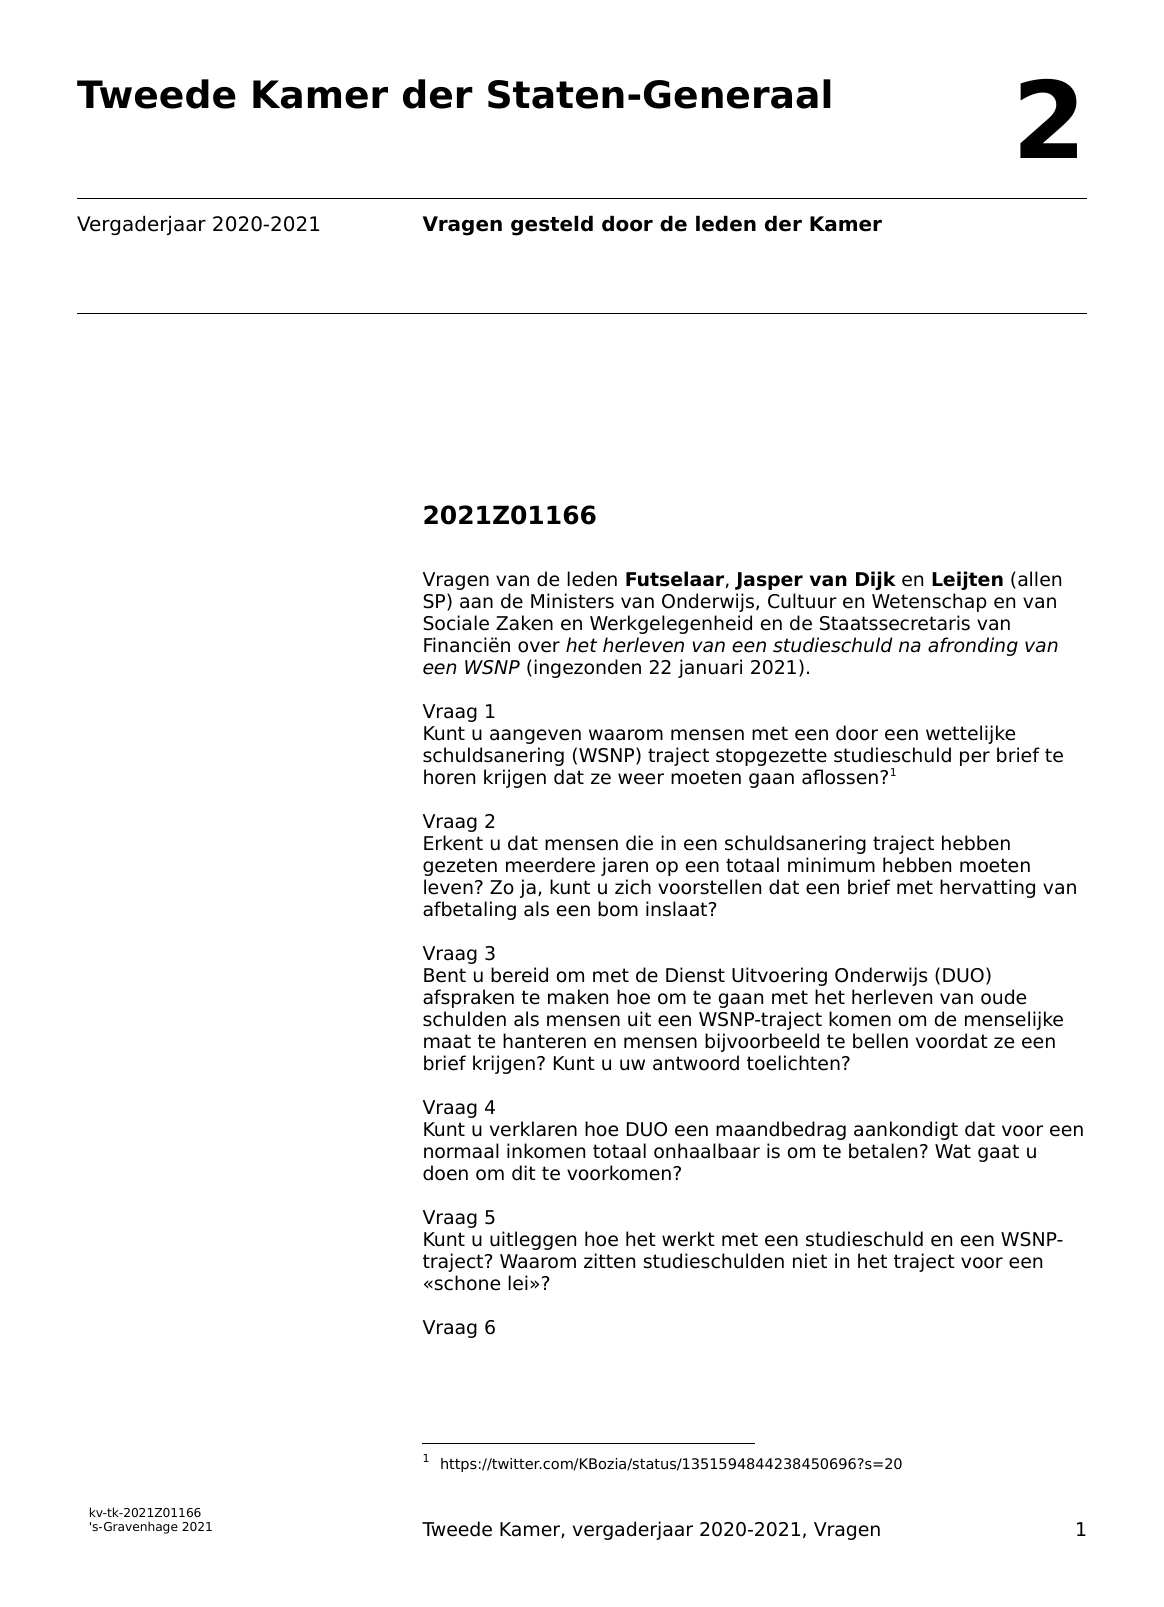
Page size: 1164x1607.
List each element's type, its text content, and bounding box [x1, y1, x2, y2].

text Vraag 3 [422, 943, 1087, 965]
text Kunt u uitleggen hoe het werkt met een studieschuld en een WSNP-traject? Waarom zitten studieschulden niet in het traject voor een «schone lei»? [422, 1229, 1087, 1295]
text https://twitter.com/KBozia/status/1351594844238450696?s=20 [422, 1452, 1087, 1474]
text Vraag 6 [422, 1317, 1087, 1339]
text Bent u bereid om met de Dienst Uitvoering Onderwijs (DUO) afspraken te maken hoe om te gaan met het herleven van oude schulden als mensen uit een WSNP-traject komen om de menselijke maat te hanteren en mensen bijvoorbeeld te bellen voordat ze een brief krijgen? Kunt u uw antwoord toelichten? [422, 965, 1087, 1075]
table_header Tweede Kamer der Staten-Generaal [77, 59, 886, 198]
text Kunt u verklaren hoe DUO een maandbedrag aankondigt dat voor een normaal inkomen totaal onhaalbaar is om te betalen? Wat gaat u doen om dit te voorkomen? [422, 1119, 1087, 1185]
text 2021Z01166 [422, 501, 1087, 531]
text Erkent u dat mensen die in een schuldsanering traject hebben gezeten meerdere jaren op een totaal minimum hebben moeten leven? Zo ja, kunt u zich voorstellen dat een brief met hervatting van afbetaling als een bom inslaat? [422, 833, 1087, 921]
text 's-Gravenhage 2021 [88, 1520, 323, 1534]
text kv-tk-2021Z01166 [88, 1506, 323, 1520]
text Vragen van de leden Futselaar, Jasper van Dijk en Leijten (allen SP) aan de Ministers van Onderwijs, Cultuur en Wetenschap en van Sociale Zaken en Werkgelegenheid en de Staatssecretaris van Financiën over het herleven van een studieschuld na afronding van een WSNP (ingezonden 22 januari 2021). [422, 569, 1087, 679]
table_cell Vragen gesteld door de leden der Kamer [422, 199, 1087, 313]
text Vraag 2 [422, 811, 1087, 833]
text Vraag 5 [422, 1207, 1087, 1229]
text Vraag 4 [422, 1097, 1087, 1119]
table_cell Vergaderjaar 2020-2021 [77, 199, 422, 313]
text Vraag 1 [422, 701, 1087, 723]
text Kunt u aangeven waarom mensen met een door een wettelijke schuldsanering (WSNP) traject stopgezette studieschuld per brief te horen krijgen dat ze weer moeten gaan aflossen? [422, 723, 1087, 789]
table_header 2 [886, 59, 1087, 198]
